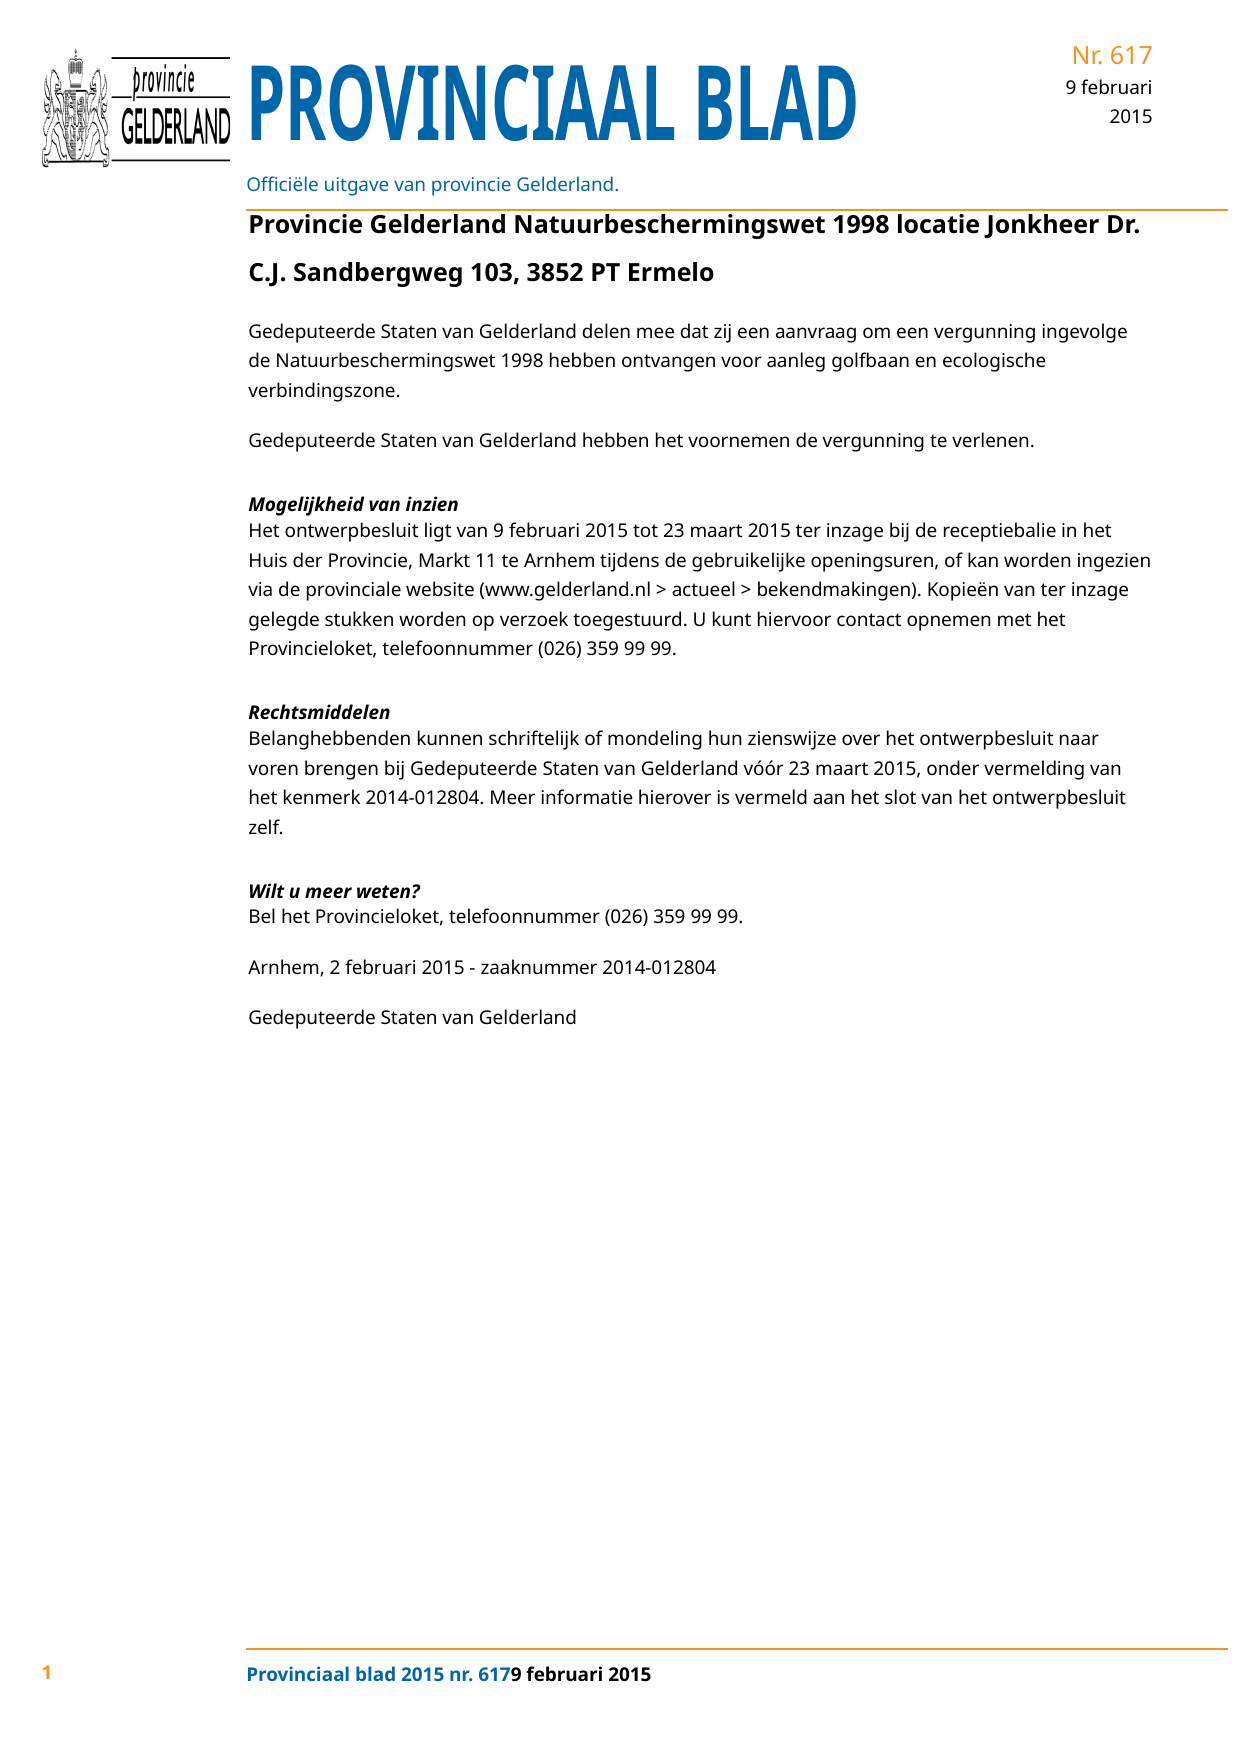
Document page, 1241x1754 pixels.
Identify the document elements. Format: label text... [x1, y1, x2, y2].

picture [41, 47, 231, 172]
text Gedeputeerde Staten van Gelderland hebben het voornemen de vergunning te verlenen. [248, 427, 1152, 453]
text Gedeputeerde Staten van Gelderland delen mee dat zij een aanvraag om een vergunning ingevolge de Natuurbeschermingswet 1998 hebben ontvangen voor aanleg golfbaan en ecologische verbindingszone. [248, 318, 1152, 403]
text Gedeputeerde Staten van Gelderland [248, 1004, 1152, 1030]
text Het ontwerpbesluit ligt van 9 februari 2015 tot 23 maart 2015 ter inzage bij de receptiebalie in het Huis der Provincie, Markt 11 te Arnhem tijdens de gebruikelijke openingsuren, of kan worden ingezien via de provinciale website (www.gelderland.nl > actueel > bekendmakingen). Kopieën van ter inzage gelegde stukken worden op verzoek toegestuurd. U kunt hiervoor contact opnemen met het Provincieloket, telefoonnummer (026) 359 99 99. [248, 517, 1152, 661]
text Provincie Gelderland Natuurbeschermingswet 1998 locatie Jonkheer Dr. C.J. Sandbergweg 103, 3852 PT Ermelo [248, 211, 1152, 288]
text Bel het Provincieloket, telefoonnummer (026) 359 99 99. [248, 904, 1152, 929]
text Arnhem, 2 februari 2015 - zaaknummer 2014-012804 [248, 954, 1152, 980]
text Mogelijkheid van inzien [248, 491, 1152, 517]
text Belanghebbenden kunnen schriftelijk of mondeling hun zienswijze over het ontwerpbesluit naar voren brengen bij Gedeputeerde Staten van Gelderland vóór 23 maart 2015, onder vermelding van het kenmerk 2014-012804. Meer informatie hierover is vermeld aan het slot van het ontwerpbesluit zelf. [248, 725, 1152, 840]
text Rechtsmiddelen [248, 699, 1152, 725]
text Wilt u meer weten? [248, 878, 1152, 904]
